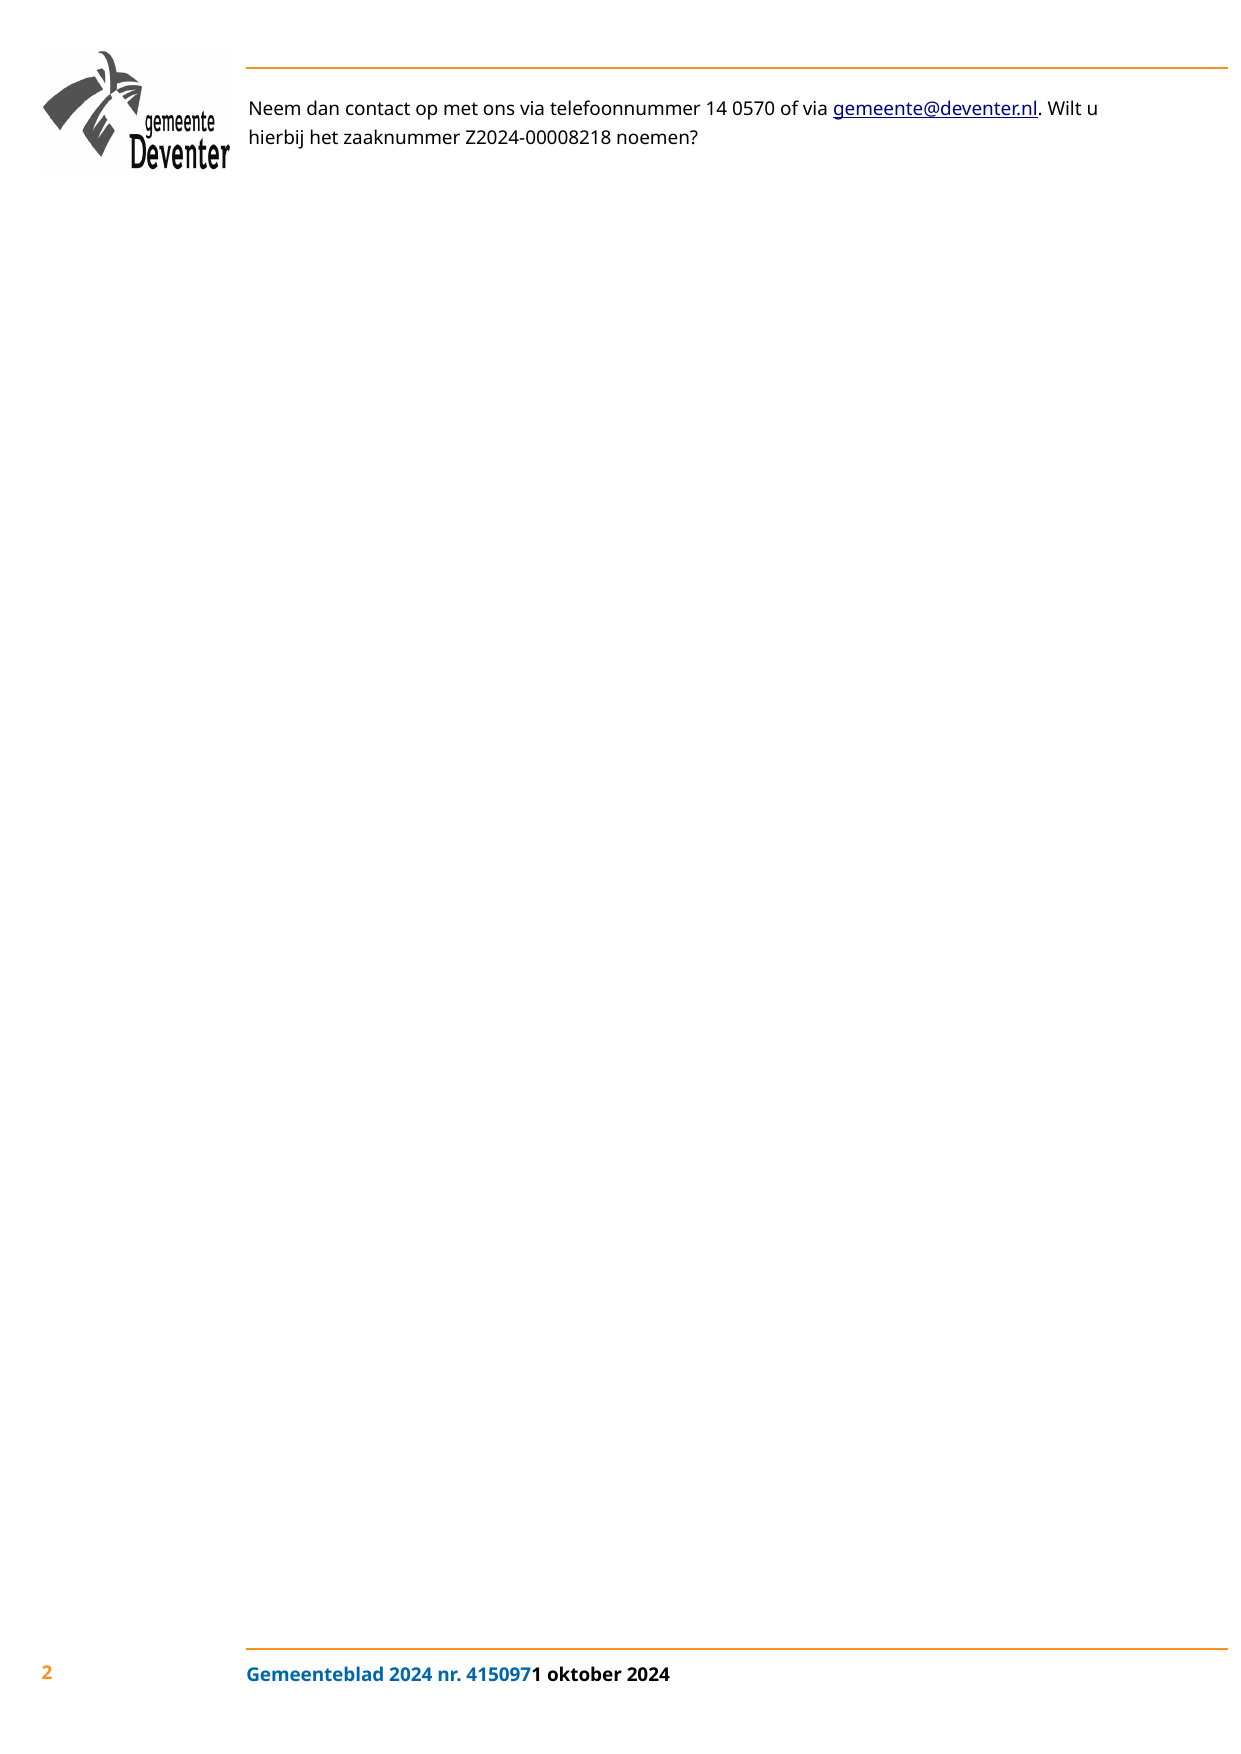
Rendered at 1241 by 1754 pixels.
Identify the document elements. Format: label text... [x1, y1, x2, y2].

text Neem dan contact op met ons via telefoonnummer 14 0570 of via gemeente@deventer.nl. Wilt u hierbij het zaaknummer Z2024-00008218 noemen? [248, 95, 1152, 150]
picture [41, 47, 231, 172]
